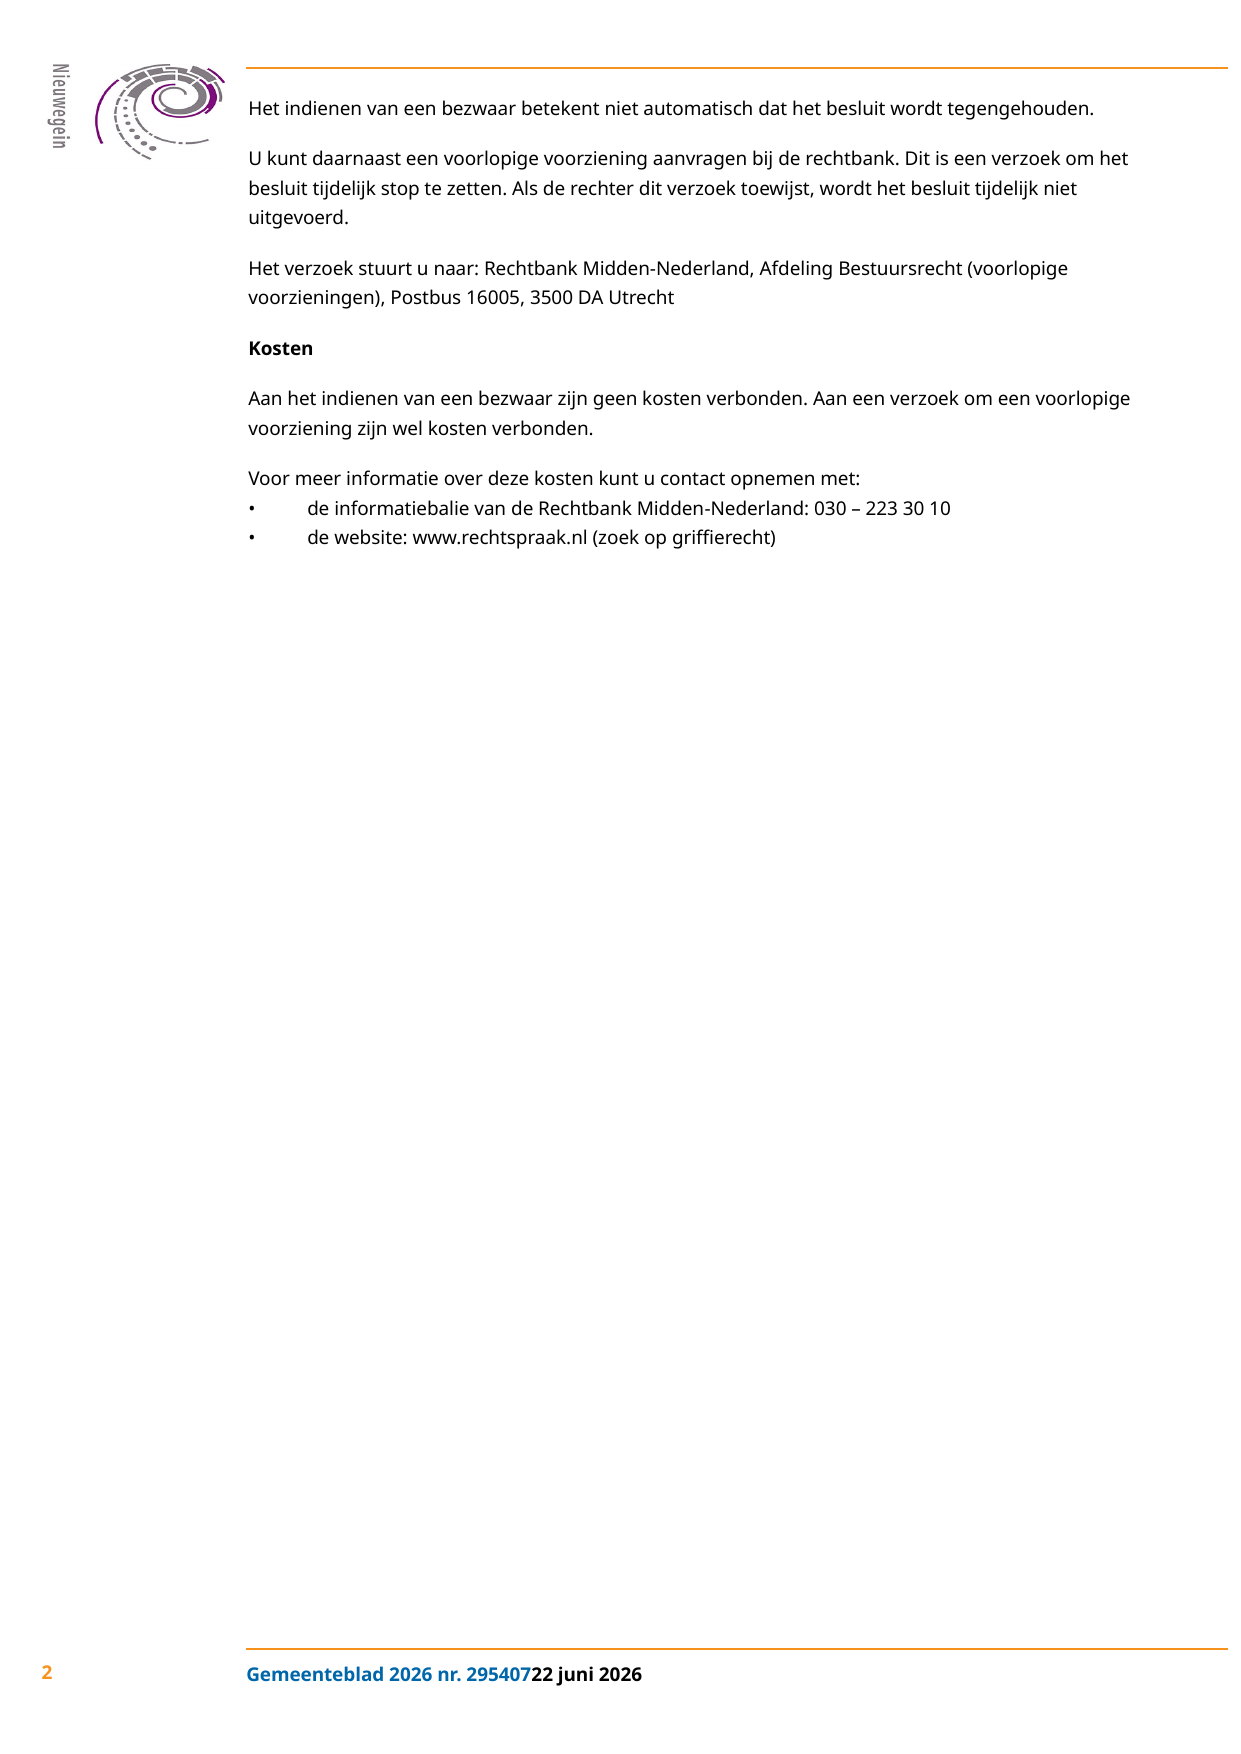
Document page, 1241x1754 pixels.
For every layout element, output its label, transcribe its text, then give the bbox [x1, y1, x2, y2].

text Het indienen van een bezwaar betekent niet automatisch dat het besluit wordt tegengehouden. [248, 95, 1152, 121]
list de website: www.rechtspraak.nl (zoek op griffierecht) [248, 524, 1152, 550]
text Het verzoek stuurt u naar: Rechtbank Midden-Nederland, Afdeling Bestuursrecht (voorlopige voorzieningen), Postbus 16005, 3500 DA Utrecht [248, 255, 1152, 310]
list de informatiebalie van de Rechtbank Midden‑Nederland: 030 – 223 30 10 [248, 495, 1152, 521]
picture [41, 47, 231, 172]
text Voor meer informatie over deze kosten kunt u contact opnemen met: [248, 465, 1152, 491]
text Aan het indienen van een bezwaar zijn geen kosten verbonden. Aan een verzoek om een voorlopige voorziening zijn wel kosten verbonden. [248, 385, 1152, 441]
text Kosten [248, 335, 1152, 361]
text U kunt daarnaast een voorlopige voorziening aanvragen bij de rechtbank. Dit is een verzoek om het besluit tijdelijk stop te zetten. Als de rechter dit verzoek toewijst, wordt het besluit tijdelijk niet uitgevoerd. [248, 145, 1152, 230]
